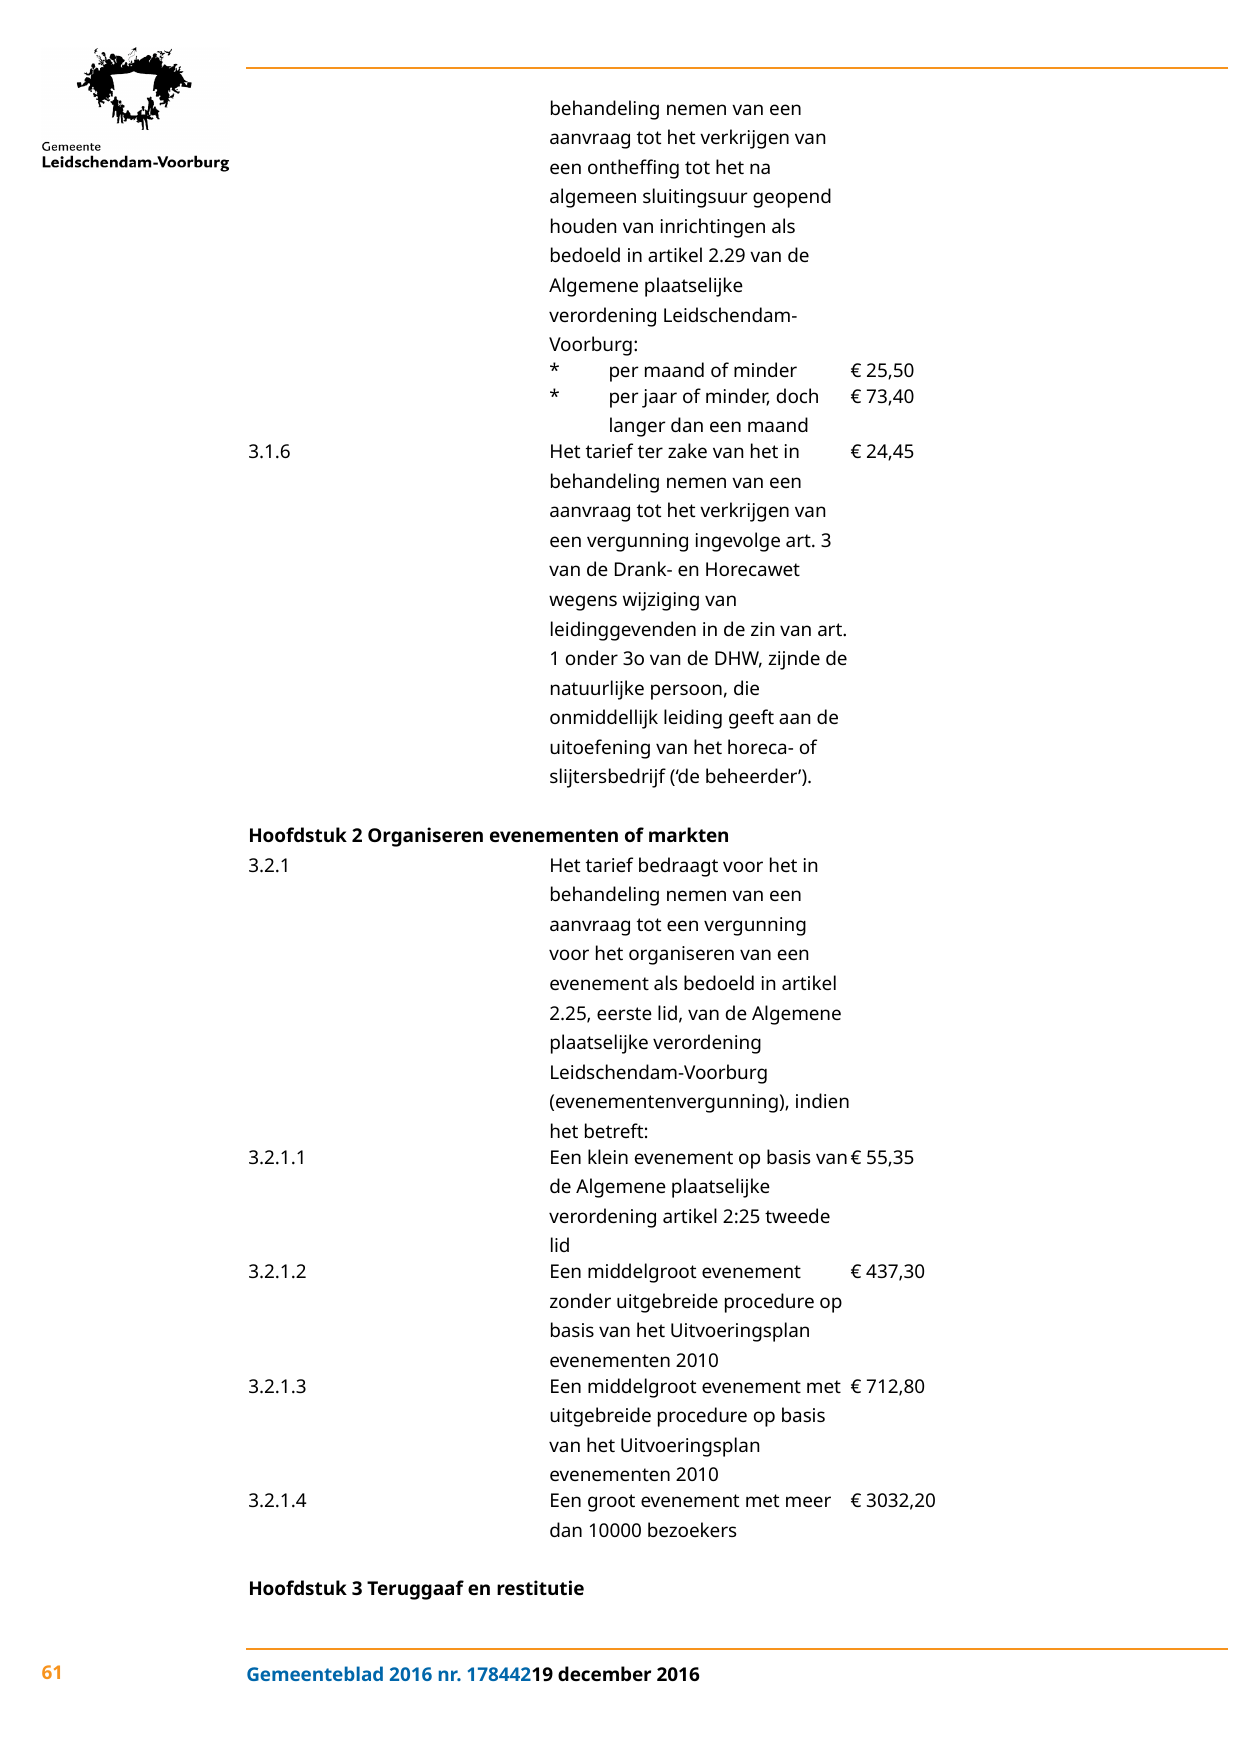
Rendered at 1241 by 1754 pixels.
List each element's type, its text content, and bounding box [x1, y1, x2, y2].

table_cell Een middelgroot evenement met uitgebreide procedure op basis van het Uitvoeringsplan evenementen 2010 [549, 1373, 850, 1487]
table_cell 3.1.6 [248, 438, 549, 789]
table_cell [248, 383, 549, 438]
table_cell Een groot evenement met meer dan 10000 bezoekers [549, 1487, 850, 1543]
table_cell 3.2.1.3 [248, 1373, 549, 1487]
table_cell € 25,50 [850, 357, 1152, 383]
table_cell € 73,40 [850, 383, 1152, 438]
table_header 3.2.1 [248, 852, 549, 1144]
text Hoofdstuk 2 Organiseren evenementen of markten [248, 822, 1152, 848]
table_cell € 712,80 [850, 1373, 1152, 1487]
picture [41, 47, 231, 172]
table_cell [850, 95, 1152, 357]
table_cell Een middelgroot evenement zonder uitgebreide procedure op basis van het Uitvoeringsplan evenementen 2010 [549, 1258, 850, 1373]
table_cell Een klein evenement op basis van de Algemene plaatselijke verordening artikel 2:25 tweede lid [549, 1144, 850, 1258]
table_cell 3.2.1.4 [248, 1487, 549, 1543]
table_cell 3.2.1.1 [248, 1144, 549, 1258]
table_cell per jaar of minder, doch langer dan een maand [549, 383, 850, 438]
table_cell [248, 95, 549, 357]
table_cell € 55,35 [850, 1144, 1152, 1258]
table_cell Het tarief ter zake van het in behandeling nemen van een aanvraag tot het verkrijgen van een vergunning ingevolge art. 3 van de Drank- en Horecawet wegens wijziging van leidinggevenden in de zin van art. 1 onder 3o van de DHW, zijnde de natuurlijke persoon, die onmiddellijk leiding geeft aan de uitoefening van het horeca- of slijtersbedrijf (‘de beheerder’). [549, 438, 850, 789]
table_cell [248, 357, 549, 383]
table_header [850, 852, 1152, 1144]
text Hoofdstuk 3 Teruggaaf en restitutie [248, 1575, 1152, 1601]
table_cell € 437,30 [850, 1258, 1152, 1373]
table_cell 3.2.1.2 [248, 1258, 549, 1373]
table_header Het tarief bedraagt voor het in behandeling nemen van een aanvraag tot een vergunning voor het organiseren van een evenement als bedoeld in artikel 2.25, eerste lid, van de Algemene plaatselijke verordening Leidschendam-Voorburg (evenementenvergunning), indien het betreft: [549, 852, 850, 1144]
table_cell behandeling nemen van een aanvraag tot het verkrijgen van een ontheffing tot het na algemeen sluitingsuur geopend houden van inrichtingen als bedoeld in artikel 2.29 van de Algemene plaatselijke verordening Leidschendam-Voorburg: [549, 95, 850, 357]
table_cell € 3032,20 [850, 1487, 1152, 1543]
table_cell € 24,45 [850, 438, 1152, 789]
table_cell per maand of minder [549, 357, 850, 383]
